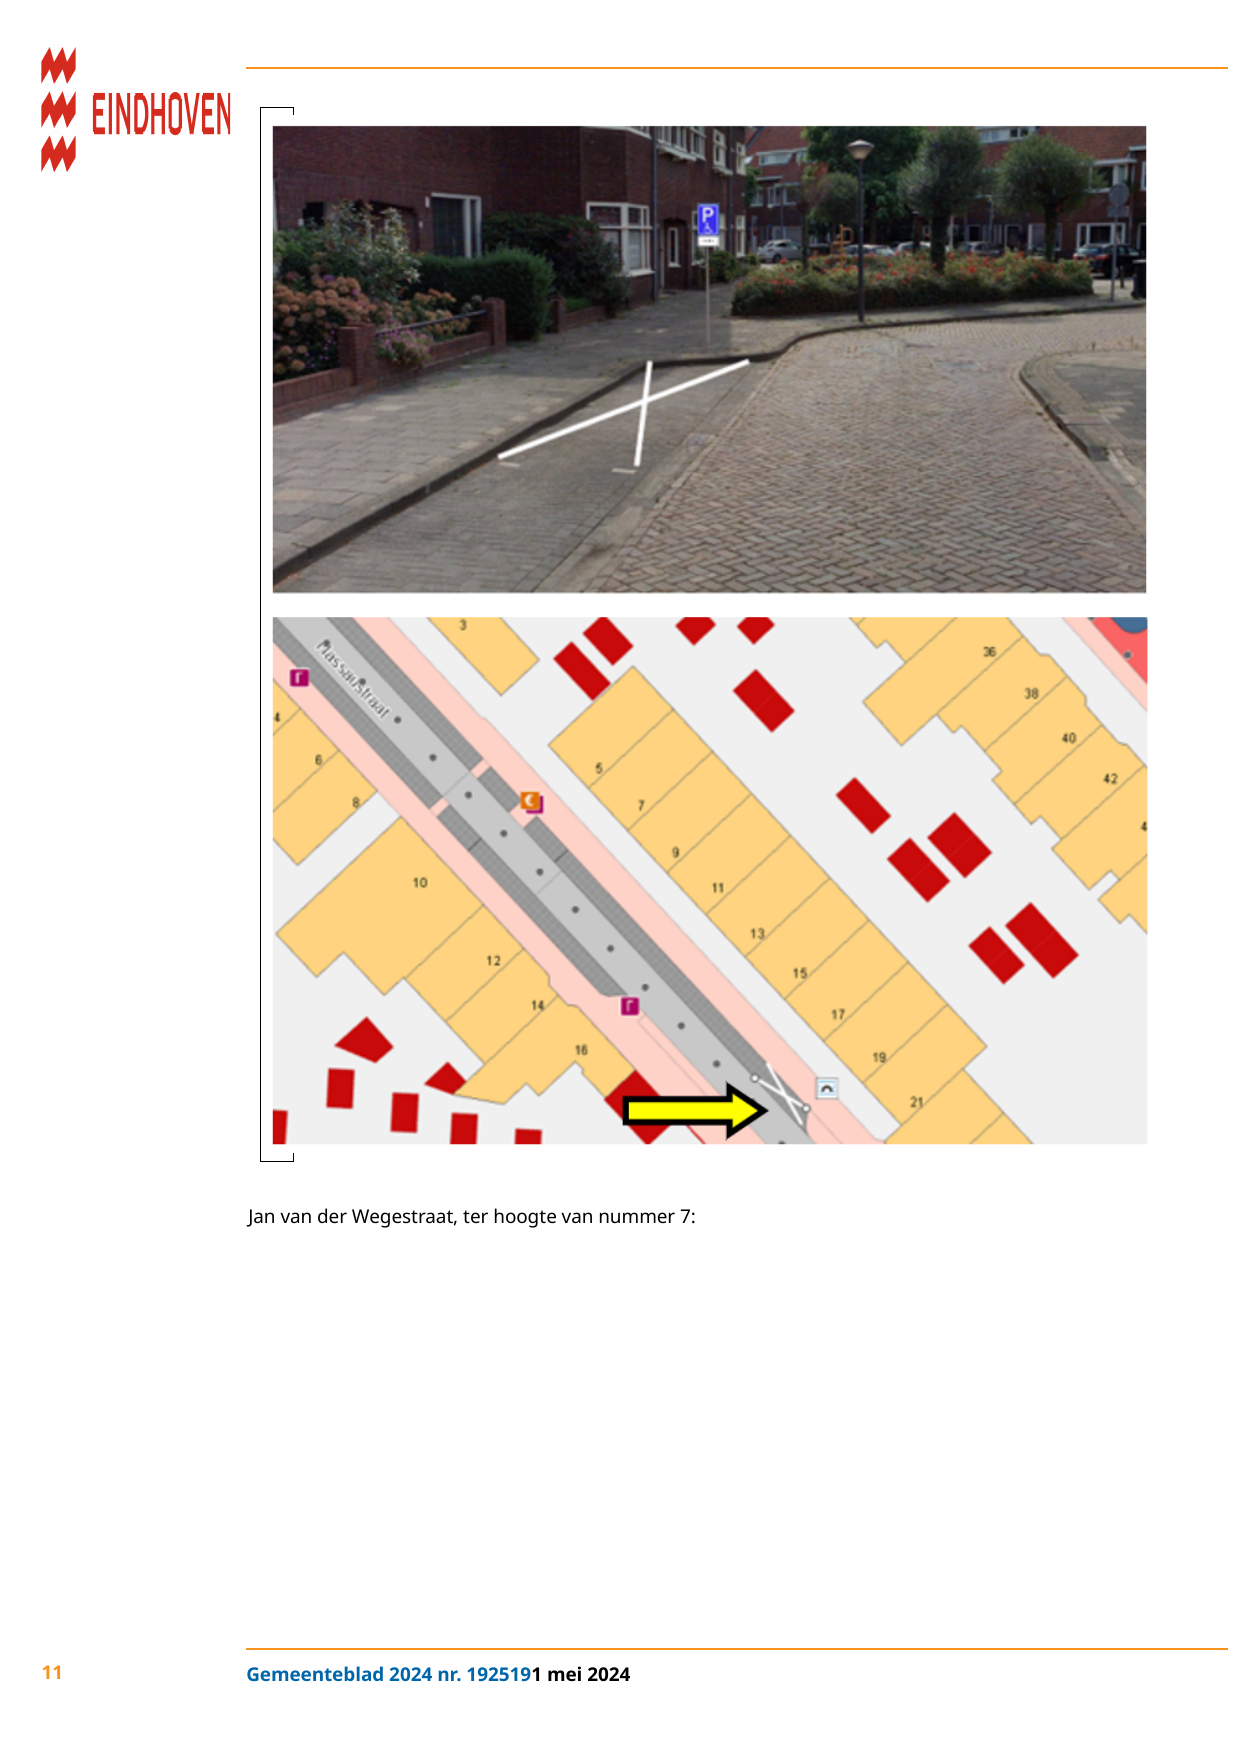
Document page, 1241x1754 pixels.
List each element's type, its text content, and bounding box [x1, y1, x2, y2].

picture [268, 115, 1155, 1153]
text Jan van der Wegestraat, ter hoogte van nummer 7: [248, 1204, 1152, 1229]
picture [41, 47, 231, 172]
